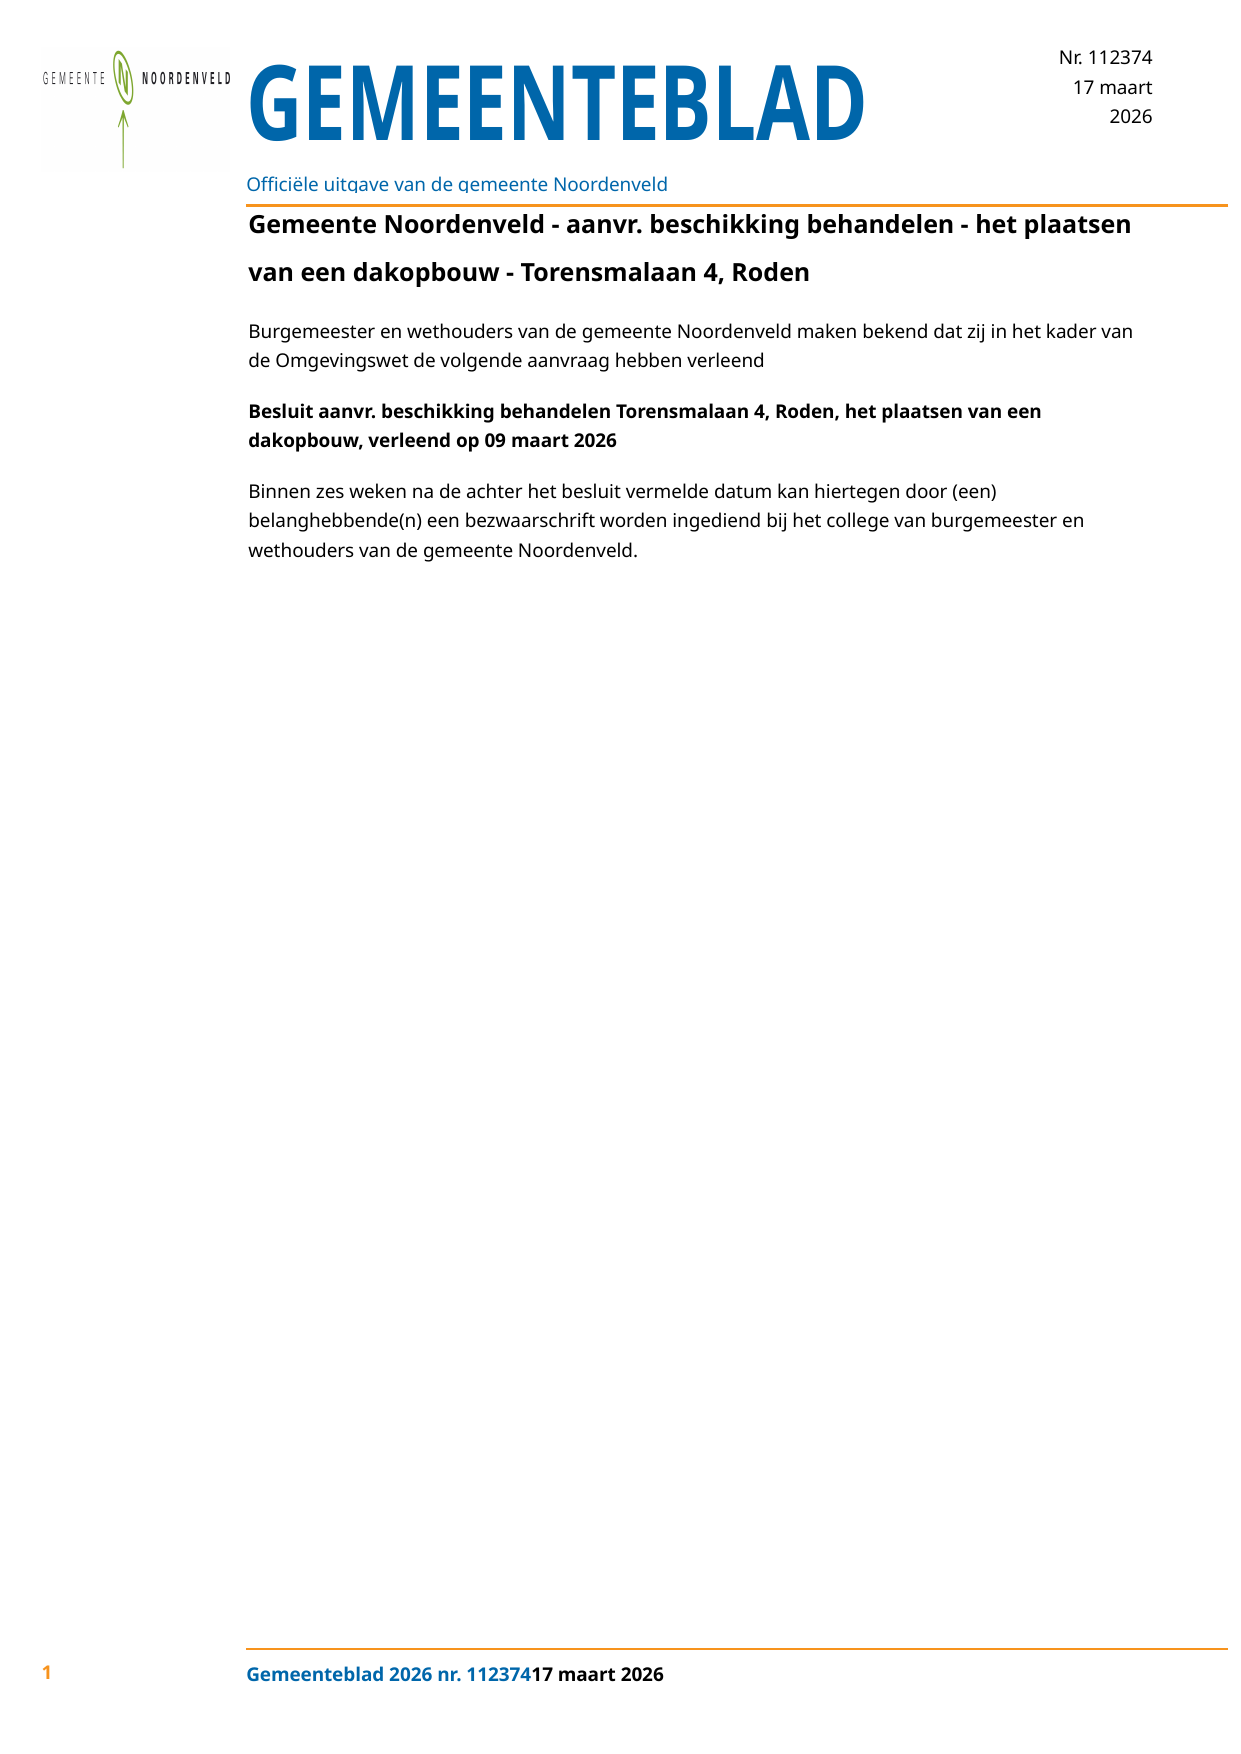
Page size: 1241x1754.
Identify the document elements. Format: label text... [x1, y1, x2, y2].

text Burgemeester en wethouders van de gemeente Noordenveld maken bekend dat zij in het kader van de Omgevingswet de volgende aanvraag hebben verleend [248, 318, 1152, 373]
picture [41, 47, 231, 172]
text Binnen zes weken na de achter het besluit vermelde datum kan hiertegen door (een) belanghebbende(n) een bezwaarschrift worden ingediend bij het college van burgemeester en wethouders van de gemeente Noordenveld. [248, 478, 1152, 563]
text Gemeente Noordenveld - aanvr. beschikking behandelen - het plaatsen van een dakopbouw - Torensmalaan 4, Roden [248, 207, 1152, 288]
text Besluit aanvr. beschikking behandelen Torensmalaan 4, Roden, het plaatsen van een dakopbouw, verleend op 09 maart 2026 [248, 398, 1152, 453]
